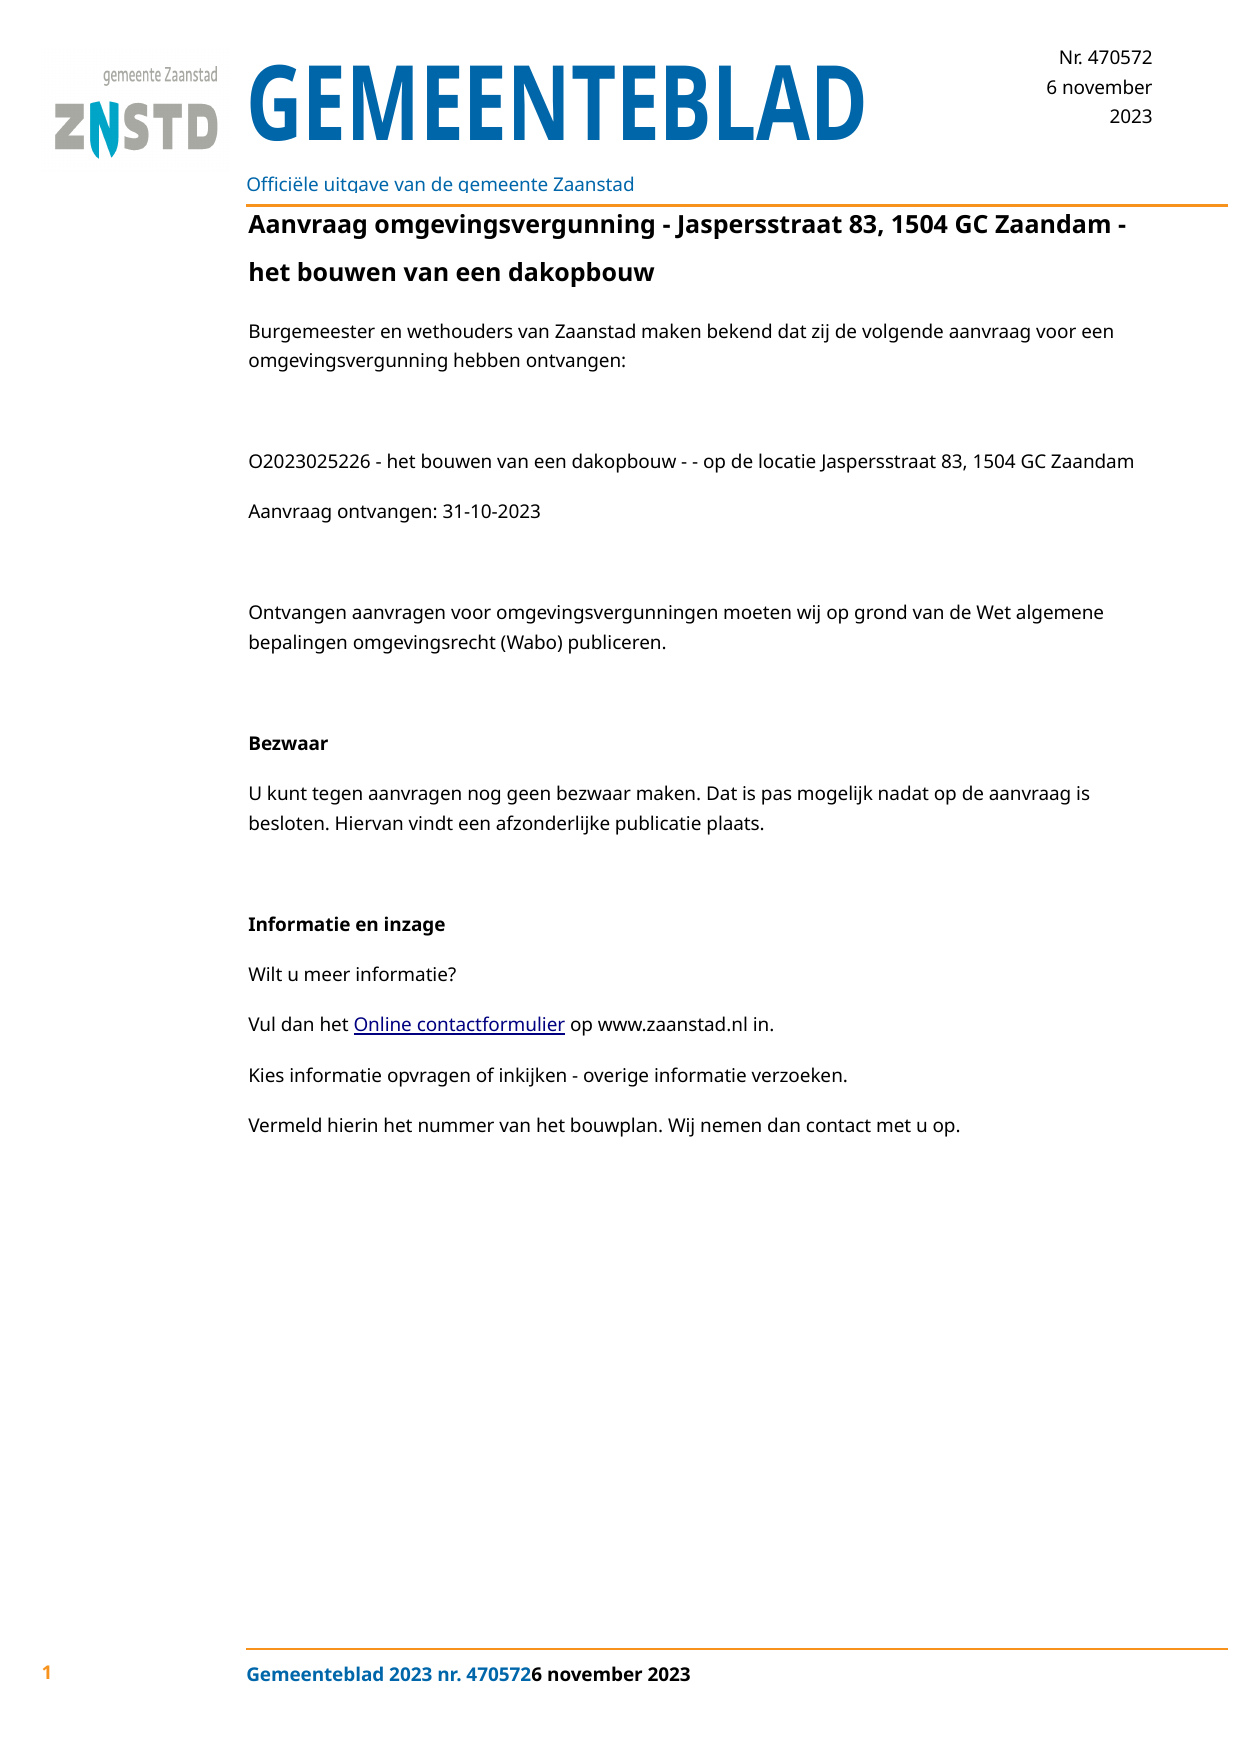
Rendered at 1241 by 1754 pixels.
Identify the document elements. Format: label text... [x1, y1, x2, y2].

text Kies informatie opvragen of inkijken - overige informatie verzoeken. [248, 1062, 1152, 1088]
text Aanvraag omgevingsvergunning - Jaspersstraat 83, 1504 GC Zaandam - het bouwen van een dakopbouw [248, 207, 1152, 288]
text Bezwaar [248, 730, 1152, 756]
text Burgemeester en wethouders van Zaanstad maken bekend dat zij de volgende aanvraag voor een omgevingsvergunning hebben ontvangen: [248, 318, 1152, 373]
text O2023025226 - het bouwen van een dakopbouw - - op de locatie Jaspersstraat 83, 1504 GC Zaandam [248, 448, 1152, 474]
text Vul dan het Online contactformulier op www.zaanstad.nl in. [248, 1012, 1152, 1037]
text Ontvangen aanvragen voor omgevingsvergunningen moeten wij op grond van de Wet algemene bepalingen omgevingsrecht (Wabo) publiceren. [248, 599, 1152, 655]
text U kunt tegen aanvragen nog geen bezwaar maken. Dat is pas mogelijk nadat op de aanvraag is besloten. Hiervan vindt een afzonderlijke publicatie plaats. [248, 780, 1152, 836]
text Wilt u meer informatie? [248, 961, 1152, 987]
text Aanvraag ontvangen: 31-10-2023 [248, 499, 1152, 524]
text Informatie en inzage [248, 911, 1152, 937]
text Vermeld hierin het nummer van het bouwplan. Wij nemen dan contact met u op. [248, 1112, 1152, 1138]
picture [41, 47, 231, 172]
